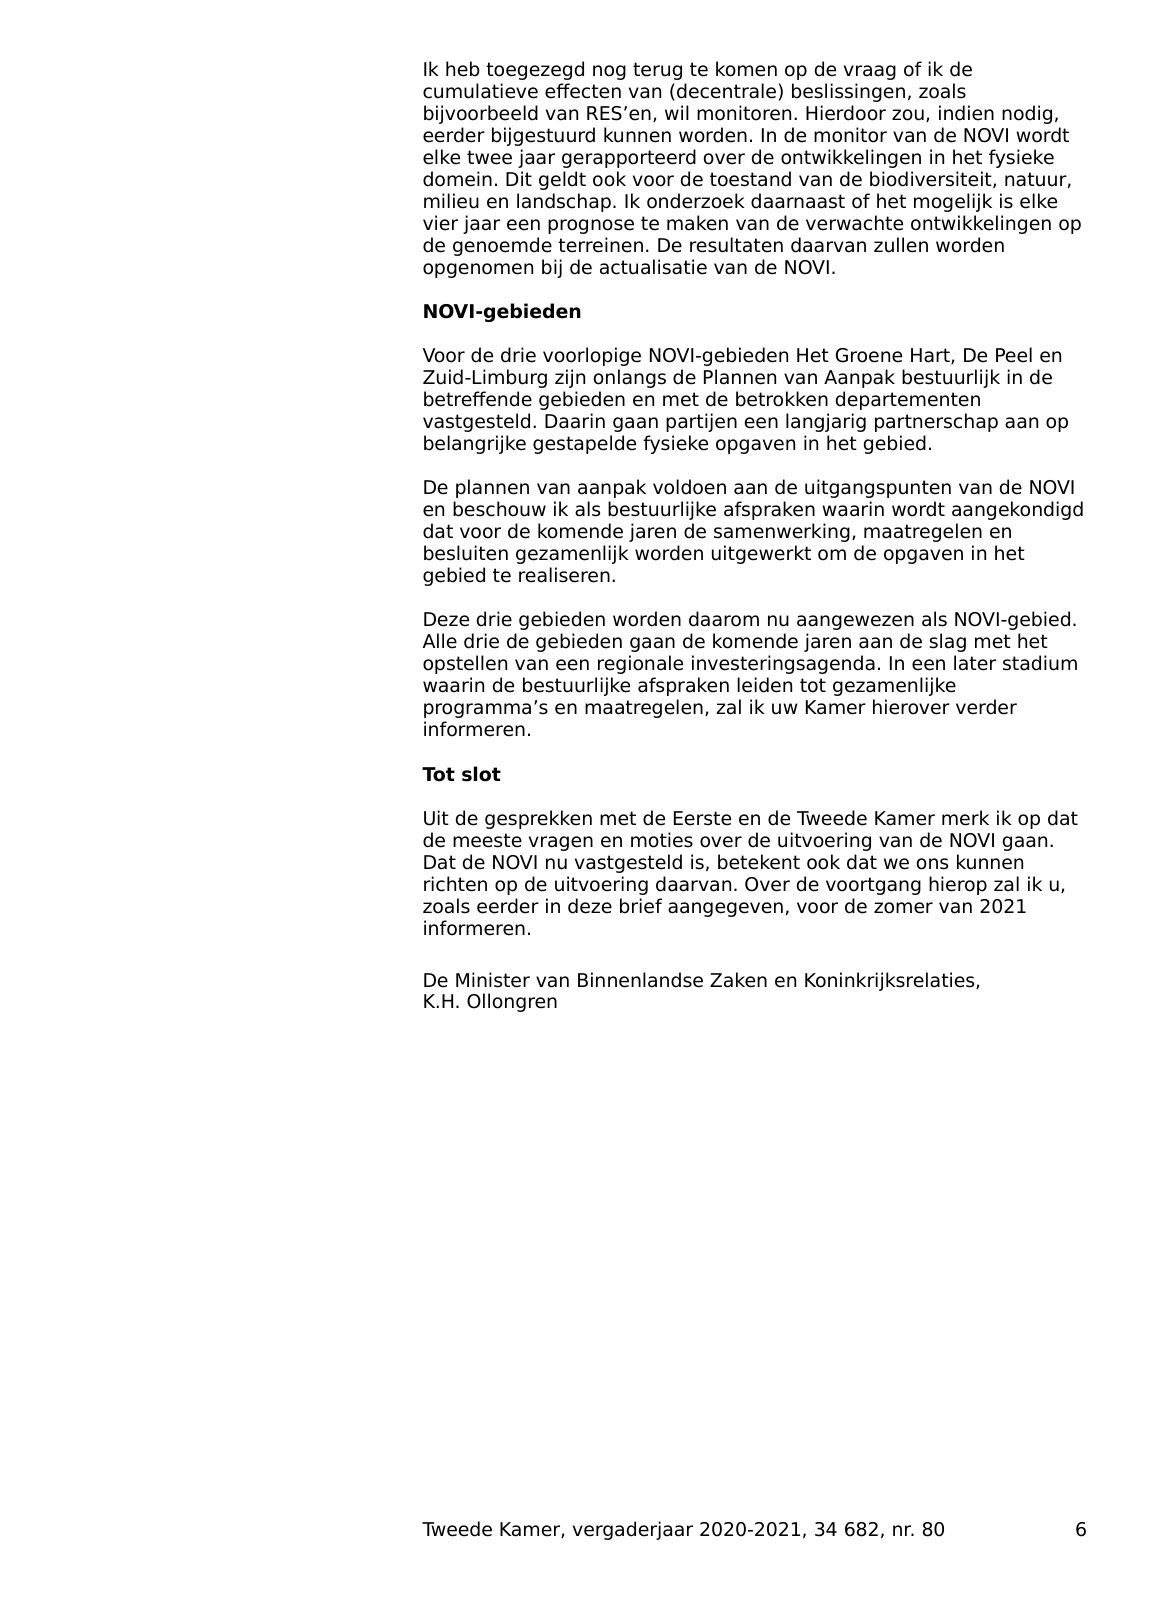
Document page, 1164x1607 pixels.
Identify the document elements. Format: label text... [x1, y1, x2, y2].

subtitle NOVI-gebieden [422, 301, 1087, 323]
text De Minister van Binnenlandse Zaken en Koninkrijksrelaties, K.H. Ollongren [422, 969, 1087, 1013]
text Voor de drie voorlopige NOVI-gebieden Het Groene Hart, De Peel en Zuid-Limburg zijn onlangs de Plannen van Aanpak bestuurlijk in de betreffende gebieden en met de betrokken departementen vastgesteld. Daarin gaan partijen een langjarig partnerschap aan op belangrijke gestapelde fysieke opgaven in het gebied. [422, 345, 1087, 455]
subtitle Tot slot [422, 763, 1087, 785]
text Uit de gesprekken met de Eerste en de Tweede Kamer merk ik op dat de meeste vragen en moties over de uitvoering van de NOVI gaan. Dat de NOVI nu vastgesteld is, betekent ook dat we ons kunnen richten op de uitvoering daarvan. Over de voortgang hierop zal ik u, zoals eerder in deze brief aangegeven, voor de zomer van 2021 informeren. [422, 808, 1087, 939]
text De plannen van aanpak voldoen aan de uitgangspunten van de NOVI en beschouw ik als bestuurlijke afspraken waarin wordt aangekondigd dat voor de komende jaren de samenwerking, maatregelen en besluiten gezamenlijk worden uitgewerkt om de opgaven in het gebied te realiseren. [422, 477, 1087, 587]
text Ik heb toegezegd nog terug te komen op de vraag of ik de cumulatieve effecten van (decentrale) beslissingen, zoals bijvoorbeeld van RES’en, wil monitoren. Hierdoor zou, indien nodig, eerder bijgestuurd kunnen worden. In de monitor van de NOVI wordt elke twee jaar gerapporteerd over de ontwikkelingen in het fysieke domein. Dit geldt ook voor de toestand van de biodiversiteit, natuur, milieu en landschap. Ik onderzoek daarnaast of het mogelijk is elke vier jaar een prognose te maken van de verwachte ontwikkelingen op de genoemde terreinen. De resultaten daarvan zullen worden opgenomen bij de actualisatie van de NOVI. [422, 59, 1087, 279]
text Deze drie gebieden worden daarom nu aangewezen als NOVI-gebied. Alle drie de gebieden gaan de komende jaren aan de slag met het opstellen van een regionale investeringsagenda. In een later stadium waarin de bestuurlijke afspraken leiden tot gezamenlijke programma’s en maatregelen, zal ik uw Kamer hierover verder informeren. [422, 609, 1087, 741]
